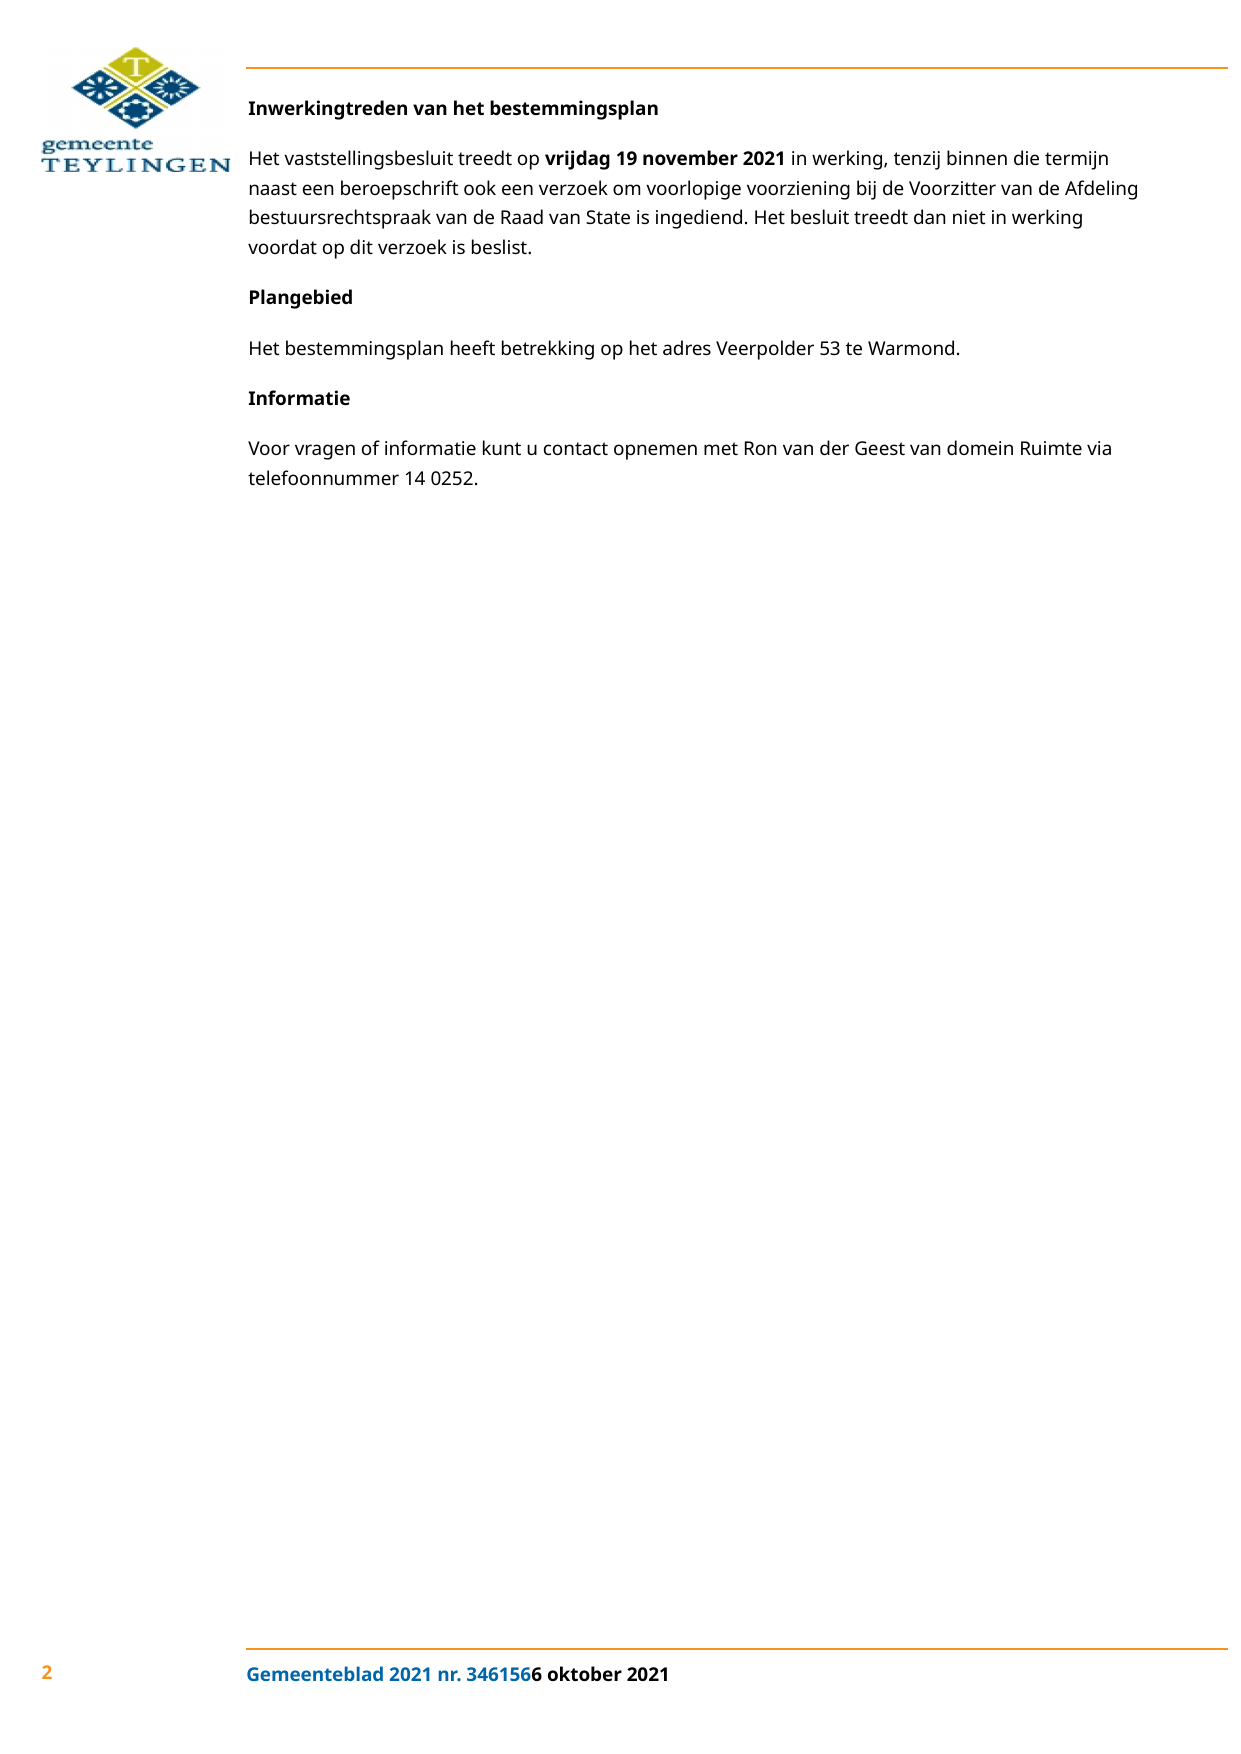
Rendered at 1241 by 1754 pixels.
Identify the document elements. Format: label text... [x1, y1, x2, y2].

text Het bestemmingsplan heeft betrekking op het adres Veerpolder 53 te Warmond. [248, 335, 1152, 361]
text Voor vragen of informatie kunt u contact opnemen met Ron van der Geest van domein Ruimte via telefoonnummer 14 0252. [248, 436, 1152, 491]
text Inwerkingtreden van het bestemmingsplan [248, 95, 1152, 121]
text Plangebied [248, 284, 1152, 310]
text Het vaststellingsbesluit treedt op vrijdag 19 november 2021 in werking, tenzij binnen die termijn naast een beroepschrift ook een verzoek om voorlopige voorziening bij de Voorzitter van de Afdeling bestuursrechtspraak van de Raad van State is ingediend. Het besluit treedt dan niet in werking voordat op dit verzoek is beslist. [248, 145, 1152, 260]
picture [41, 47, 231, 172]
text Informatie [248, 385, 1152, 411]
